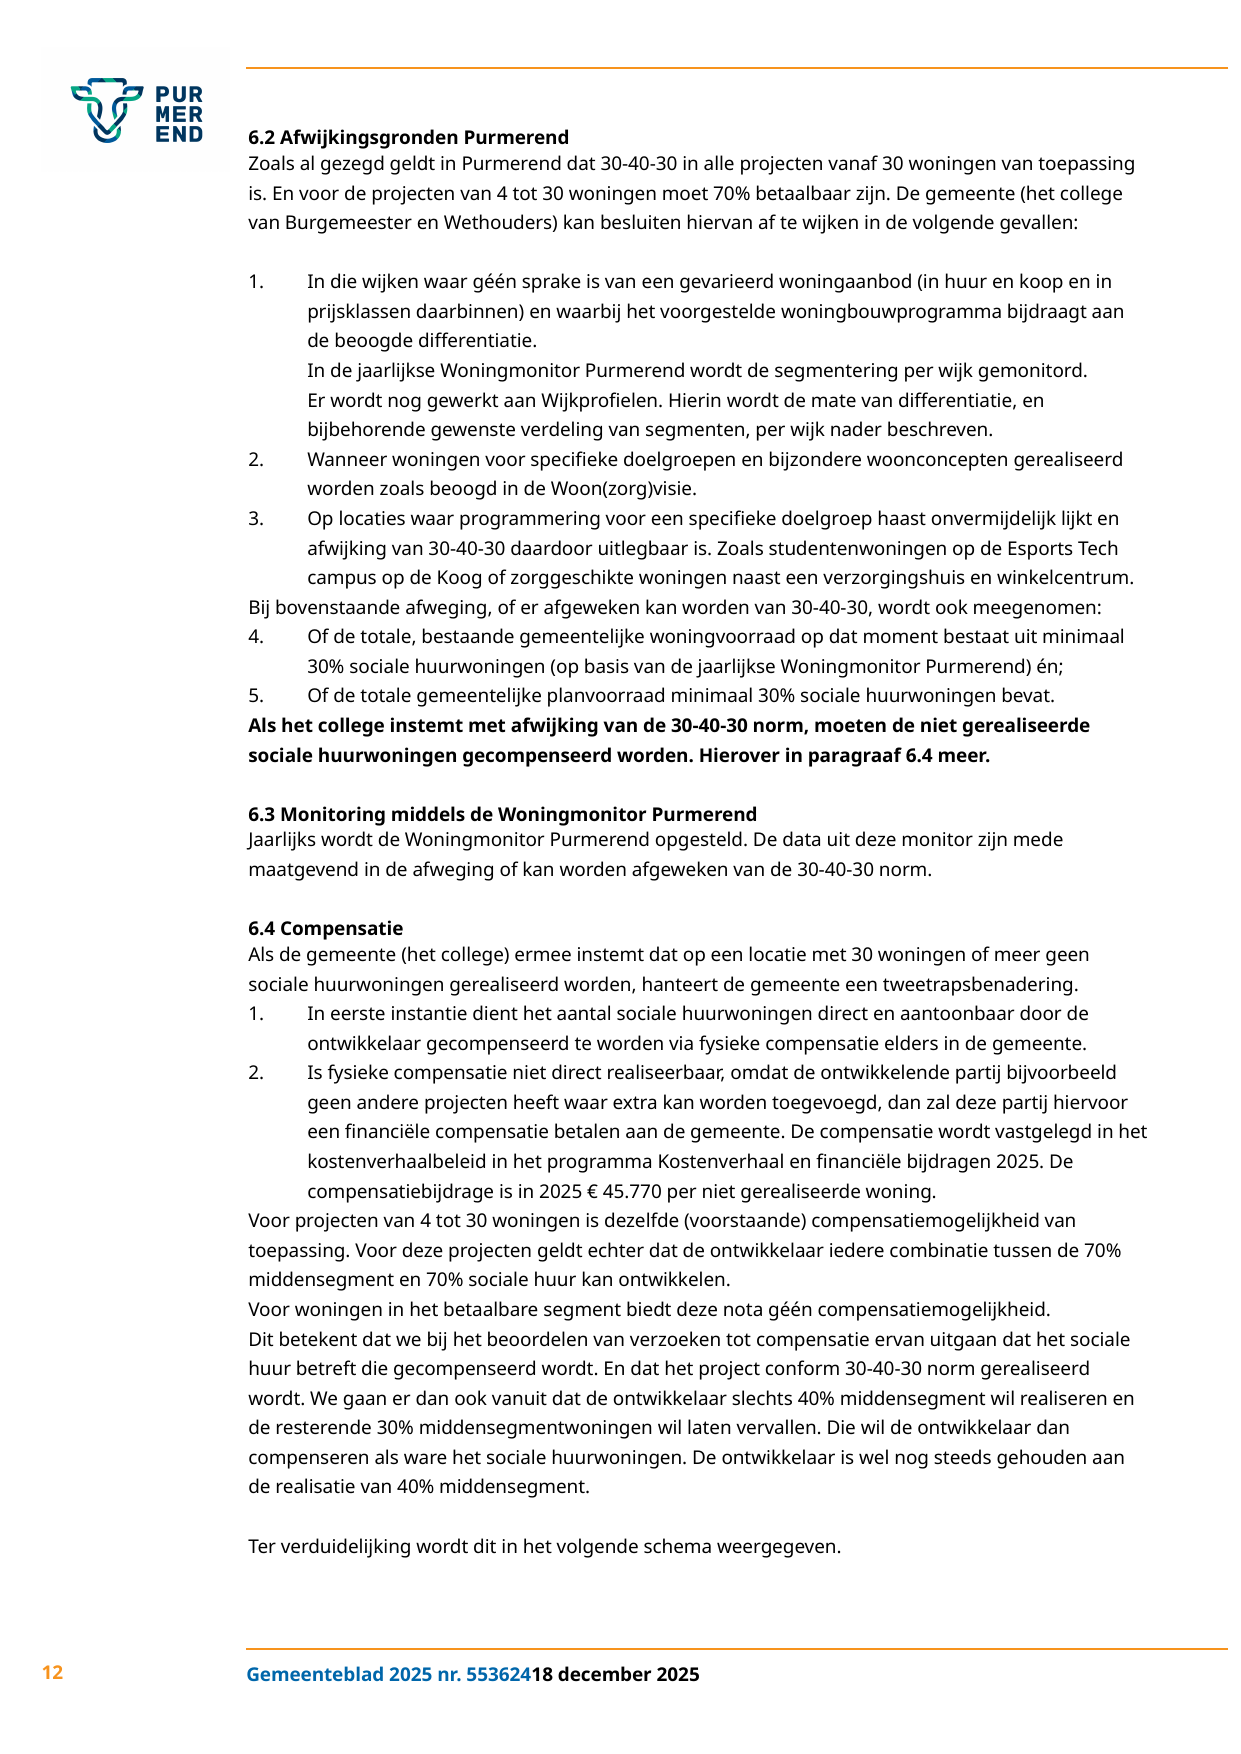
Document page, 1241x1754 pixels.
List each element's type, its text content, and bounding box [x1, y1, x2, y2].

list Of de totale, bestaande gemeentelijke woningvoorraad op dat moment bestaat uit minimaal 30% sociale huurwoningen (op basis van de jaarlijkse Woningmonitor Purmerend) én; [248, 623, 1152, 679]
text Dit betekent dat we bij het beoordelen van verzoeken tot compensatie ervan uitgaan dat het sociale huur betreft die gecompenseerd wordt. En dat het project conform 30-40-30 norm gerealiseerd wordt. We gaan er dan ook vanuit dat de ontwikkelaar slechts 40% middensegment wil realiseren en de resterende 30% middensegmentwoningen wil laten vervallen. Die wil de ontwikkelaar dan compenseren als ware het sociale huurwoningen. De ontwikkelaar is wel nog steeds gehouden aan de realisatie van 40% middensegment. [248, 1326, 1152, 1499]
list Is fysieke compensatie niet direct realiseerbaar, omdat de ontwikkelende partij bijvoorbeeld geen andere projecten heeft waar extra kan worden toegevoegd, dan zal deze partij hiervoor een financiële compensatie betalen aan de gemeente. De compensatie wordt vastgelegd in het kostenverhaalbeleid in het programma Kostenverhaal en financiële bijdragen 2025. De compensatiebijdrage is in 2025 € 45.770 per niet gerealiseerde woning. [248, 1059, 1152, 1203]
text 6.3 Monitoring middels de Woningmonitor Purmerend [248, 801, 1152, 827]
text Als de gemeente (het college) ermee instemt dat op een locatie met 30 woningen of meer geen sociale huurwoningen gerealiseerd worden, hanteert de gemeente een tweetrapsbenadering. [248, 941, 1152, 996]
text Als het college instemt met afwijking van de 30-40-30 norm, moeten de niet gerealiseerde sociale huurwoningen gecompenseerd worden. Hierover in paragraaf 6.4 meer. [248, 712, 1152, 767]
text Voor projecten van 4 tot 30 woningen is dezelfde (voorstaande) compensatiemogelijkheid van toepassing. Voor deze projecten geldt echter dat de ontwikkelaar iedere combinatie tussen de 70% middensegment en 70% sociale huur kan ontwikkelen. [248, 1207, 1152, 1292]
list In die wijken waar géén sprake is van een gevarieerd woningaanbod (in huur en koop en in prijsklassen daarbinnen) en waarbij het voorgestelde woningbouwprogramma bijdraagt aan de beoogde differentiatie. [248, 268, 1152, 353]
list In de jaarlijkse Woningmonitor Purmerend wordt de segmentering per wijk gemonitord. [248, 357, 1152, 383]
list Op locaties waar programmering voor een specifieke doelgroep haast onvermijdelijk lijkt en afwijking van 30-40-30 daardoor uitlegbaar is. Zoals studentenwoningen op de Esports Tech campus op de Koog of zorggeschikte woningen naast een verzorgingshuis en winkelcentrum. [248, 505, 1152, 590]
picture [41, 47, 231, 172]
text 6.4 Compensatie [248, 915, 1152, 941]
list Wanneer woningen voor specifieke doelgroepen en bijzondere woonconcepten gerealiseerd worden zoals beoogd in de Woon(zorg)visie. [248, 446, 1152, 501]
list In eerste instantie dient het aantal sociale huurwoningen direct en aantoonbaar door de ontwikkelaar gecompenseerd te worden via fysieke compensatie elders in de gemeente. [248, 1000, 1152, 1056]
text Jaarlijks wordt de Woningmonitor Purmerend opgesteld. De data uit deze monitor zijn mede maatgevend in de afweging of kan worden afgeweken van de 30-40-30 norm. [248, 827, 1152, 882]
list Er wordt nog gewerkt aan Wijkprofielen. Hierin wordt de mate van differentiatie, en bijbehorende gewenste verdeling van segmenten, per wijk nader beschreven. [248, 387, 1152, 442]
text Voor woningen in het betaalbare segment biedt deze nota géén compensatiemogelijkheid. [248, 1296, 1152, 1322]
list Of de totale gemeentelijke planvoorraad minimaal 30% sociale huurwoningen bevat. [248, 683, 1152, 708]
text 6.2 Afwijkingsgronden Purmerend [248, 124, 1152, 150]
text Zoals al gezegd geldt in Purmerend dat 30-40-30 in alle projecten vanaf 30 woningen van toepassing is. En voor de projecten van 4 tot 30 woningen moet 70% betaalbaar zijn. De gemeente (het college van Burgemeester en Wethouders) kan besluiten hiervan af te wijken in de volgende gevallen: [248, 150, 1152, 235]
text Ter verduidelijking wordt dit in het volgende schema weergegeven. [248, 1533, 1152, 1558]
text Bij bovenstaande afweging, of er afgeweken kan worden van 30-40-30, wordt ook meegenomen: [248, 594, 1152, 619]
